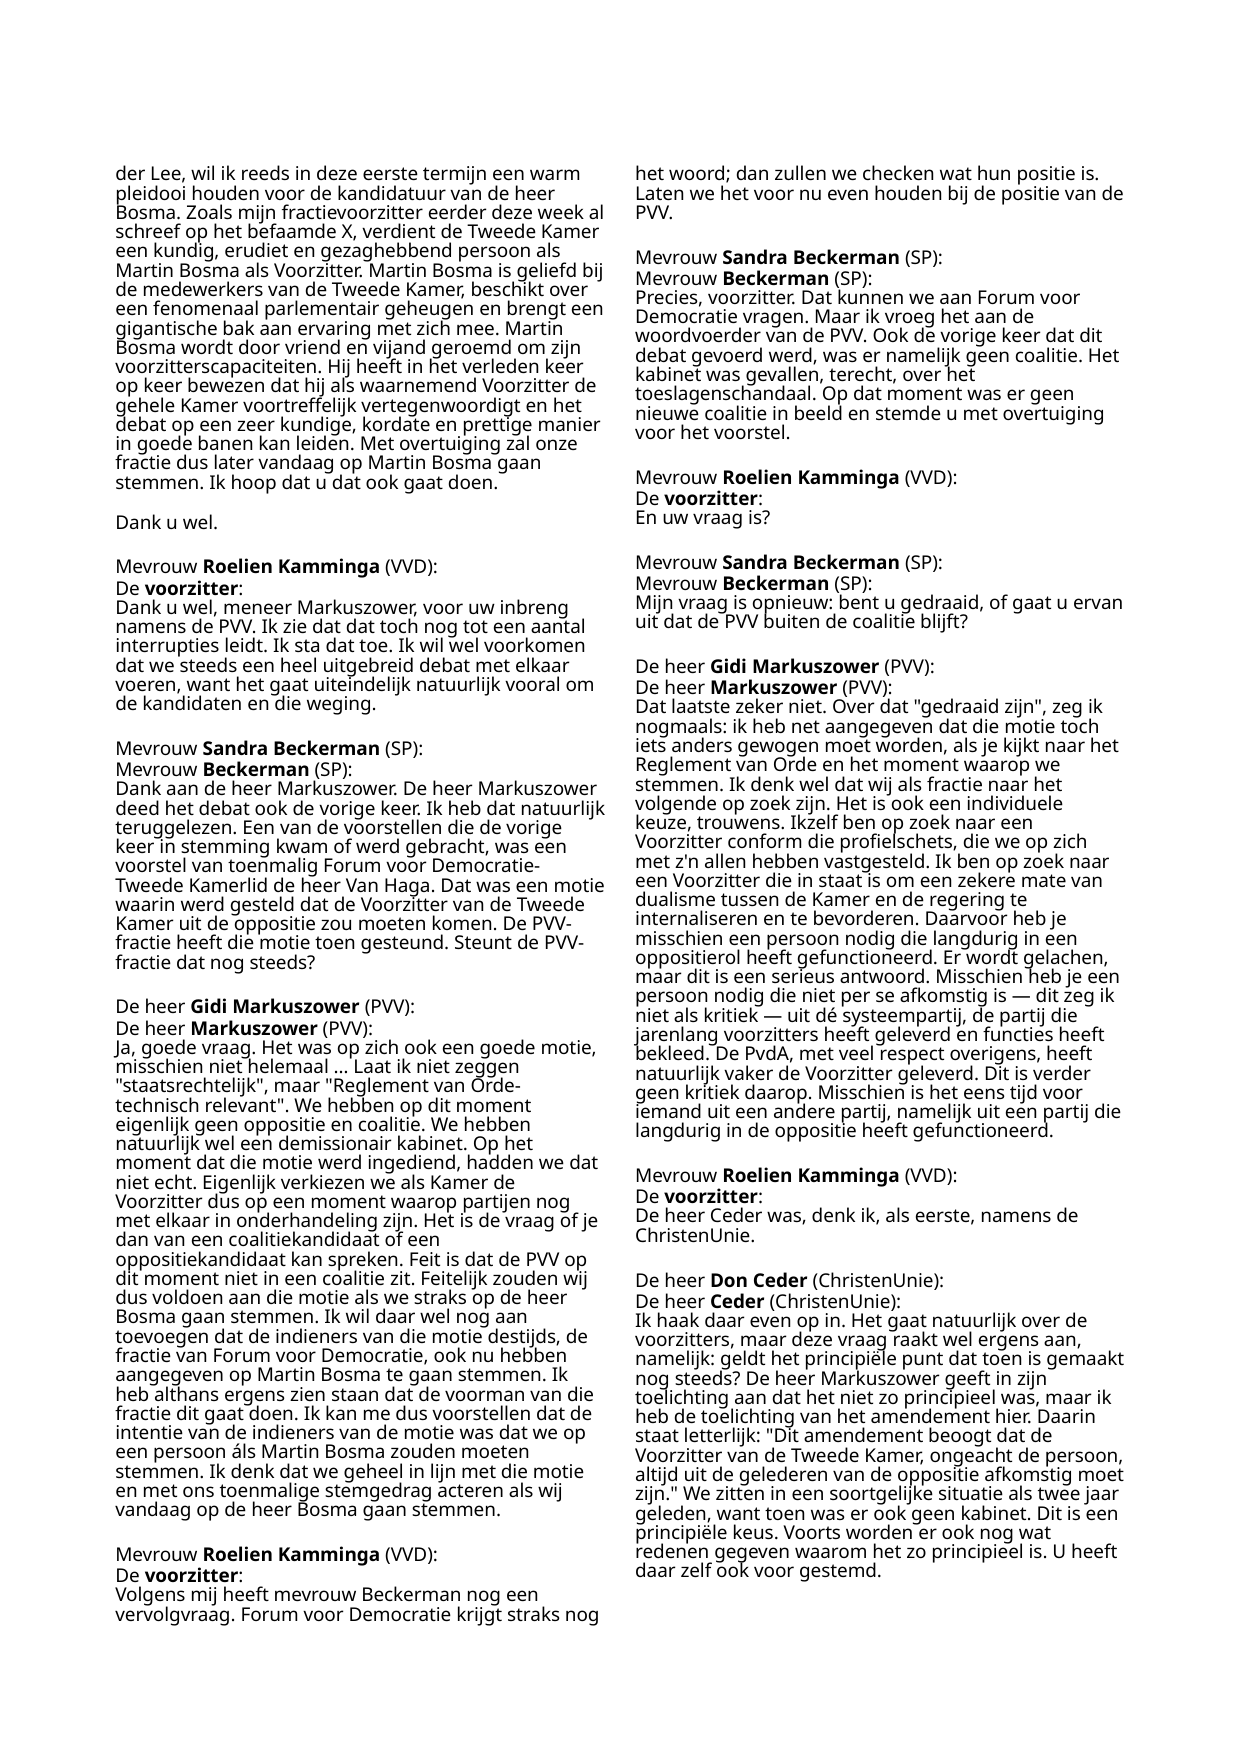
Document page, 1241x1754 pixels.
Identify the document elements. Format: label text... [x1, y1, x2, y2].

text De heer Gidi Markuszower (PVV): [115, 994, 605, 1019]
text Mevrouw Beckerman (SP): [635, 270, 1125, 289]
text Dank aan de heer Markuszower. De heer Markuszower deed het debat ook de vorige keer. Ik heb dat natuurlijk teruggelezen. Een van de voorstellen die de vorige keer in stemming kwam of werd gebracht, was een voorstel van toenmalig Forum voor Democratie-Tweede Kamerlid de heer Van Haga. Dat was een motie waarin werd gesteld dat de Voorzitter van de Tweede Kamer uit de oppositie zou moeten komen. De PVV-fractie heeft die motie toen gesteund. Steunt de PVV-fractie dat nog steeds? [115, 780, 605, 973]
text Mevrouw Sandra Beckerman (SP): [635, 549, 1125, 575]
text De heer Markuszower (PVV): [635, 679, 1125, 698]
text De voorzitter: [635, 1188, 1125, 1207]
text Volgens mij heeft mevrouw Beckerman nog een vervolgvraag. Forum voor Democratie krijgt straks nog [115, 1586, 605, 1625]
text der Lee, wil ik reeds in deze eerste termijn een warm pleidooi houden voor de kandidatuur van de heer Bosma. Zoals mijn fractievoorzitter eerder deze week al schreef op het befaamde X, verdient de Tweede Kamer een kundig, erudiet en gezaghebbend persoon als Martin Bosma als Voorzitter. Martin Bosma is geliefd bij de medewerkers van de Tweede Kamer, beschikt over een fenomenaal parlementair geheugen en brengt een gigantische bak aan ervaring met zich mee. Martin Bosma wordt door vriend en vijand geroemd om zijn voorzitterscapaciteiten. Hij heeft in het verleden keer op keer bewezen dat hij als waarnemend Voorzitter de gehele Kamer voortreffelijk vertegenwoordigt en het debat op een zeer kundige, kordate en prettige manier in goede banen kan leiden. Met overtuiging zal onze fractie dus later vandaag op Martin Bosma gaan stemmen. Ik hoop dat u dat ook gaat doen. [115, 165, 605, 493]
text Mevrouw Roelien Kamminga (VVD): [115, 554, 605, 579]
text Ja, goede vraag. Het was op zich ook een goede motie, misschien niet helemaal … Laat ik niet zeggen "staatsrechtelijk", maar "Reglement van Orde-technisch relevant". We hebben op dit moment eigenlijk geen oppositie en coalitie. We hebben natuurlijk wel een demissionair kabinet. Op het moment dat die motie werd ingediend, hadden we dat niet echt. Eigenlijk verkiezen we als Kamer de Voorzitter dus op een moment waarop partijen nog met elkaar in onderhandeling zijn. Het is de vraag of je dan van een coalitiekandidaat of een oppositiekandidaat kan spreken. Feit is dat de PVV op dit moment niet in een coalitie zit. Feitelijk zouden wij dus voldoen aan die motie als we straks op de heer Bosma gaan stemmen. Ik wil daar wel nog aan toevoegen dat de indieners van die motie destijds, de fractie van Forum voor Democratie, ook nu hebben aangegeven op Martin Bosma te gaan stemmen. Ik heb althans ergens zien staan dat de voorman van die fractie dit gaat doen. Ik kan me dus voorstellen dat de intentie van de indieners van de motie was dat we op een persoon áls Martin Bosma zouden moeten stemmen. Ik denk dat we geheel in lijn met die motie en met ons toenmalige stemgedrag acteren als wij vandaag op de heer Bosma gaan stemmen. [115, 1039, 605, 1521]
text De heer Gidi Markuszower (PVV): [635, 653, 1125, 679]
text Ik haak daar even op in. Het gaat natuurlijk over de voorzitters, maar deze vraag raakt wel ergens aan, namelijk: geldt het principiële punt dat toen is gemaakt nog steeds? De heer Markuszower geeft in zijn toelichting aan dat het niet zo principieel was, maar ik heb de toelichting van het amendement hier. Daarin staat letterlijk: "Dit amendement beoogt dat de Voorzitter van de Tweede Kamer, ongeacht de persoon, altijd uit de gelederen van de oppositie afkomstig moet zijn." We zitten in een soortgelijke situatie als twee jaar geleden, want toen was er ook geen kabinet. Dit is een principiële keus. Voorts worden er ook nog wat redenen gegeven waarom het zo principieel is. U heeft daar zelf ook voor gestemd. [635, 1312, 1125, 1582]
text Mevrouw Roelien Kamminga (VVD): [115, 1541, 605, 1567]
text De heer Ceder (ChristenUnie): [635, 1293, 1125, 1312]
text Dat laatste zeker niet. Over dat "gedraaid zijn", zeg ik nogmaals: ik heb net aangegeven dat die motie toch iets anders gewogen moet worden, als je kijkt naar het Reglement van Orde en het moment waarop we stemmen. Ik denk wel dat wij als fractie naar het volgende op zoek zijn. Het is ook een individuele keuze, trouwens. Ikzelf ben op zoek naar een Voorzitter conform die profielschets, die we op zich met z'n allen hebben vastgesteld. Ik ben op zoek naar een Voorzitter die in staat is om een zekere mate van dualisme tussen de Kamer en de regering te internaliseren en te bevorderen. Daarvoor heb je misschien een persoon nodig die langdurig in een oppositierol heeft gefunctioneerd. Er wordt gelachen, maar dit is een serieus antwoord. Misschien heb je een persoon nodig die niet per se afkomstig is — dit zeg ik niet als kritiek — uit dé systeempartij, de partij die jarenlang voorzitters heeft geleverd en functies heeft bekleed. De PvdA, met veel respect overigens, heeft natuurlijk vaker de Voorzitter geleverd. Dit is verder geen kritiek daarop. Misschien is het eens tijd voor iemand uit een andere partij, namelijk uit een partij die langdurig in de oppositie heeft gefunctioneerd. [635, 698, 1125, 1142]
text Mevrouw Roelien Kamminga (VVD): [635, 1162, 1125, 1188]
text Dank u wel, meneer Markuszower, voor uw inbreng namens de PVV. Ik zie dat dat toch nog tot een aantal interrupties leidt. Ik sta dat toe. Ik wil wel voorkomen dat we steeds een heel uitgebreid debat met elkaar voeren, want het gaat uiteindelijk natuurlijk vooral om de kandidaten en die weging. [115, 599, 605, 714]
text Mevrouw Sandra Beckerman (SP): [115, 735, 605, 761]
text Mevrouw Beckerman (SP): [115, 761, 605, 780]
text Dank u wel. [115, 514, 605, 533]
text De voorzitter: [115, 1567, 605, 1586]
text De voorzitter: [115, 579, 605, 599]
text het woord; dan zullen we checken wat hun positie is. Laten we het voor nu even houden bij de positie van de PVV. [635, 165, 1125, 223]
text Mijn vraag is opnieuw: bent u gedraaid, of gaat u ervan uit dat de PVV buiten de coalitie blijft? [635, 594, 1125, 633]
text De heer Ceder was, denk ik, als eerste, namens de ChristenUnie. [635, 1207, 1125, 1246]
text Mevrouw Sandra Beckerman (SP): [635, 244, 1125, 270]
text Mevrouw Beckerman (SP): [635, 575, 1125, 594]
text Mevrouw Roelien Kamminga (VVD): [635, 464, 1125, 490]
text Precies, voorzitter. Dat kunnen we aan Forum voor Democratie vragen. Maar ik vroeg het aan de woordvoerder van de PVV. Ook de vorige keer dat dit debat gevoerd werd, was er namelijk geen coalitie. Het kabinet was gevallen, terecht, over het toeslagenschandaal. Op dat moment was er geen nieuwe coalitie in beeld en stemde u met overtuiging voor het voorstel. [635, 289, 1125, 443]
text De heer Markuszower (PVV): [115, 1019, 605, 1039]
text De voorzitter: [635, 490, 1125, 509]
text De heer Don Ceder (ChristenUnie): [635, 1267, 1125, 1293]
text En uw vraag is? [635, 509, 1125, 528]
